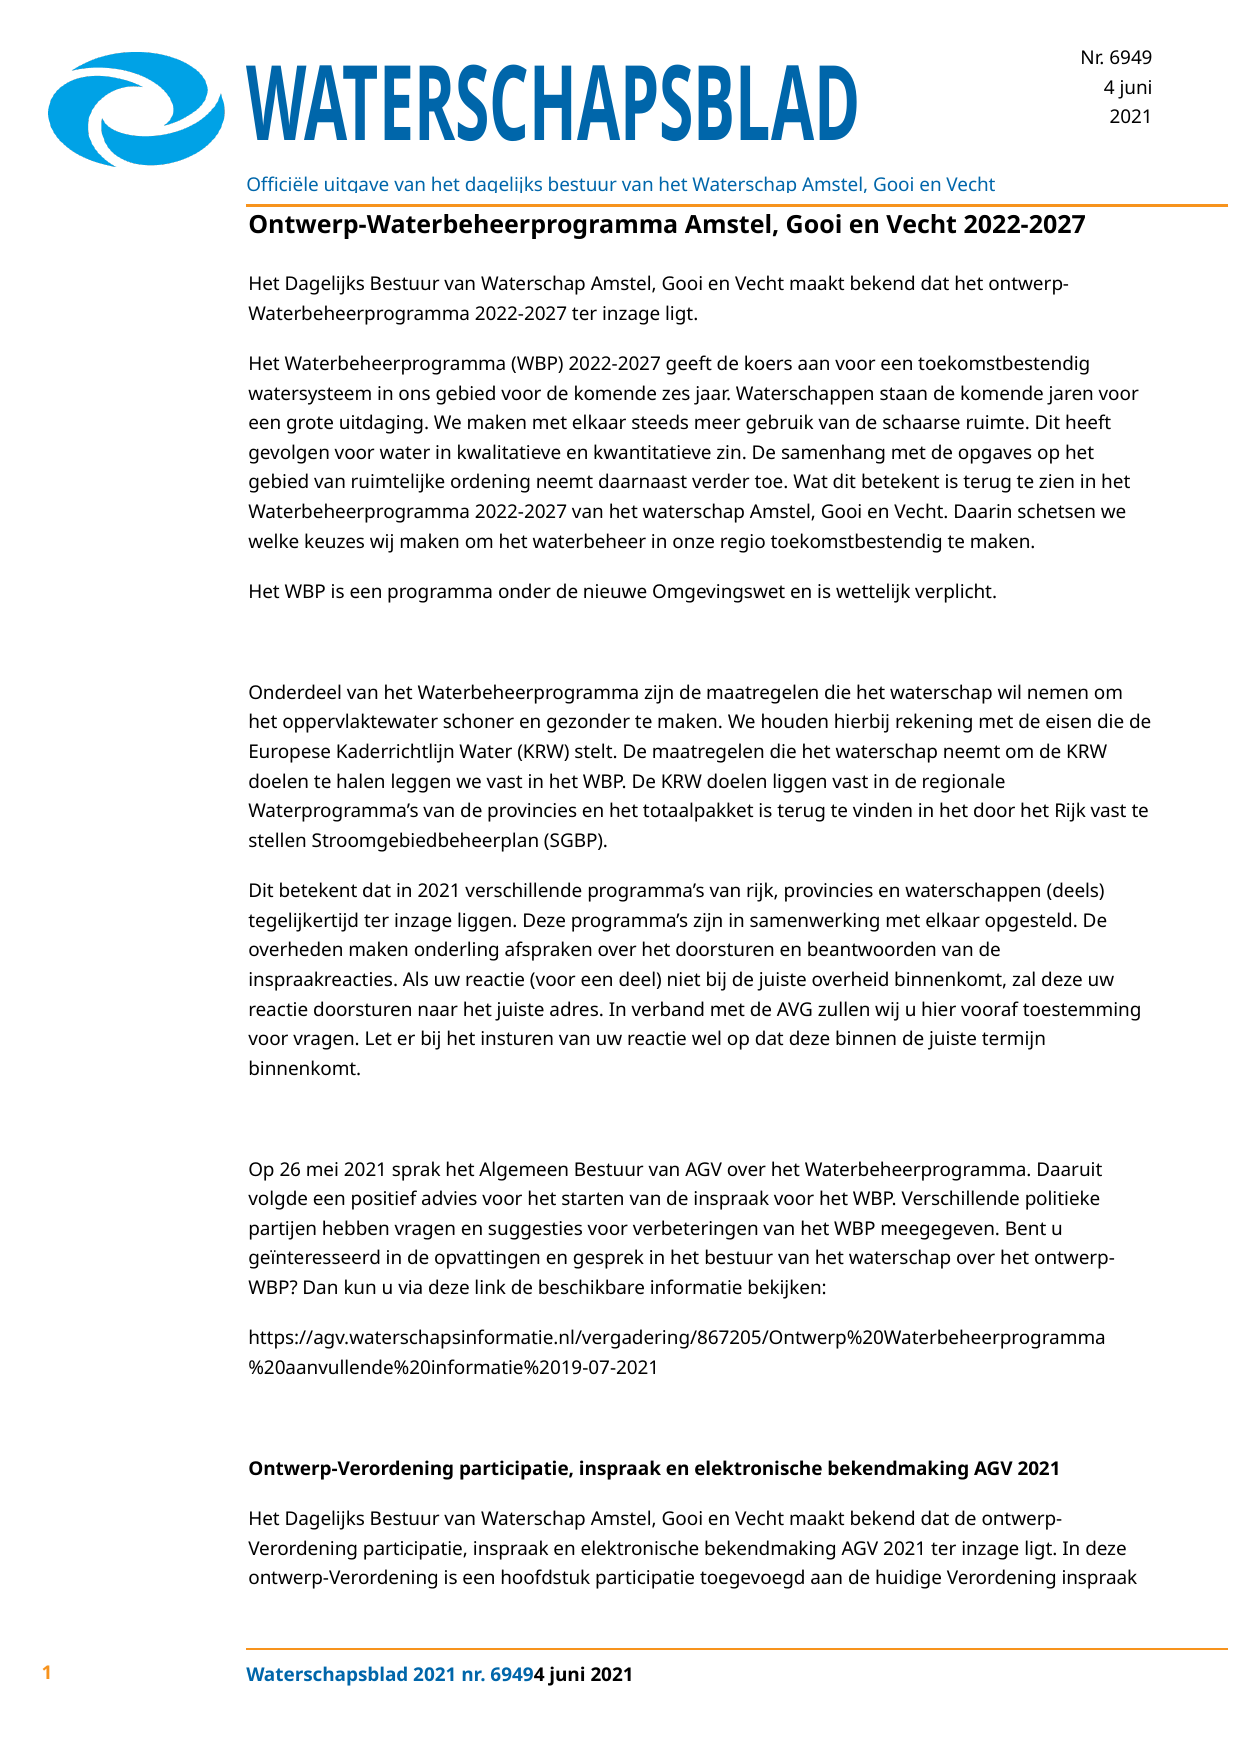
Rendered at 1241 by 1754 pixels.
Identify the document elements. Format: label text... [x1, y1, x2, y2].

text https://agv.waterschapsinformatie.nl/vergadering/867205/Ontwerp%20Waterbeheerprogramma%20aanvullende%20informatie%2019-07-2021 [248, 1324, 1152, 1380]
text Ontwerp-Verordening participatie, inspraak en elektronische bekendmaking AGV 2021 [248, 1455, 1152, 1481]
text Ontwerp-Waterbeheerprogramma Amstel, Gooi en Vecht 2022-2027 [248, 207, 1152, 241]
text Het Waterbeheerprogramma (WBP) 2022-2027 geeft de koers aan voor een toekomstbestendig watersysteem in ons gebied voor de komende zes jaar. Waterschappen staan de komende jaren voor een grote uitdaging. We maken met elkaar steeds meer gebruik van de schaarse ruimte. Dit heeft gevolgen voor water in kwalitatieve en kwantitatieve zin. De samenhang met de opgaves op het gebied van ruimtelijke ordening neemt daarnaast verder toe. Wat dit betekent is terug te zien in het Waterbeheerprogramma 2022-2027 van het waterschap Amstel, Gooi en Vecht. Daarin schetsen we welke keuzes wij maken om het waterbeheer in onze regio toekomstbestendig te maken. [248, 350, 1152, 553]
text Onderdeel van het Waterbeheerprogramma zijn de maatregelen die het waterschap wil nemen om het oppervlaktewater schoner en gezonder te maken. We houden hierbij rekening met de eisen die de Europese Kaderrichtlijn Water (KRW) stelt. De maatregelen die het waterschap neemt om de KRW doelen te halen leggen we vast in het WBP. De KRW doelen liggen vast in de regionale Waterprogramma’s van de provincies en het totaalpakket is terug te vinden in het door het Rijk vast te stellen Stroomgebiedbeheerplan (SGBP). [248, 679, 1152, 853]
text Dit betekent dat in 2021 verschillende programma’s van rijk, provincies en waterschappen (deels) tegelijkertijd ter inzage liggen. Deze programma’s zijn in samenwerking met elkaar opgesteld. De overheden maken onderling afspraken over het doorsturen en beantwoorden van de inspraakreacties. Als uw reactie (voor een deel) niet bij de juiste overheid binnenkomt, zal deze uw reactie doorsturen naar het juiste adres. In verband met de AVG zullen wij u hier vooraf toestemming voor vragen. Let er bij het insturen van uw reactie wel op dat deze binnen de juiste termijn binnenkomt. [248, 877, 1152, 1081]
picture [41, 47, 231, 172]
text Het Dagelijks Bestuur van Waterschap Amstel, Gooi en Vecht maakt bekend dat het ontwerp- Waterbeheerprogramma 2022-2027 ter inzage ligt. [248, 270, 1152, 326]
text Op 26 mei 2021 sprak het Algemeen Bestuur van AGV over het Waterbeheerprogramma. Daaruit volgde een positief advies voor het starten van de inspraak voor het WBP. Verschillende politieke partijen hebben vragen en suggesties voor verbeteringen van het WBP meegegeven. Bent u geïnteresseerd in de opvattingen en gesprek in het bestuur van het waterschap over het ontwerp- WBP? Dan kun u via deze link de beschikbare informatie bekijken: [248, 1156, 1152, 1300]
text Het Dagelijks Bestuur van Waterschap Amstel, Gooi en Vecht maakt bekend dat de ontwerp- Verordening participatie, inspraak en elektronische bekendmaking AGV 2021 ter inzage ligt. In deze ontwerp-Verordening is een hoofdstuk participatie toegevoegd aan de huidige Verordening inspraak [248, 1505, 1152, 1590]
text Het WBP is een programma onder de nieuwe Omgevingswet en is wettelijk verplicht. [248, 578, 1152, 604]
